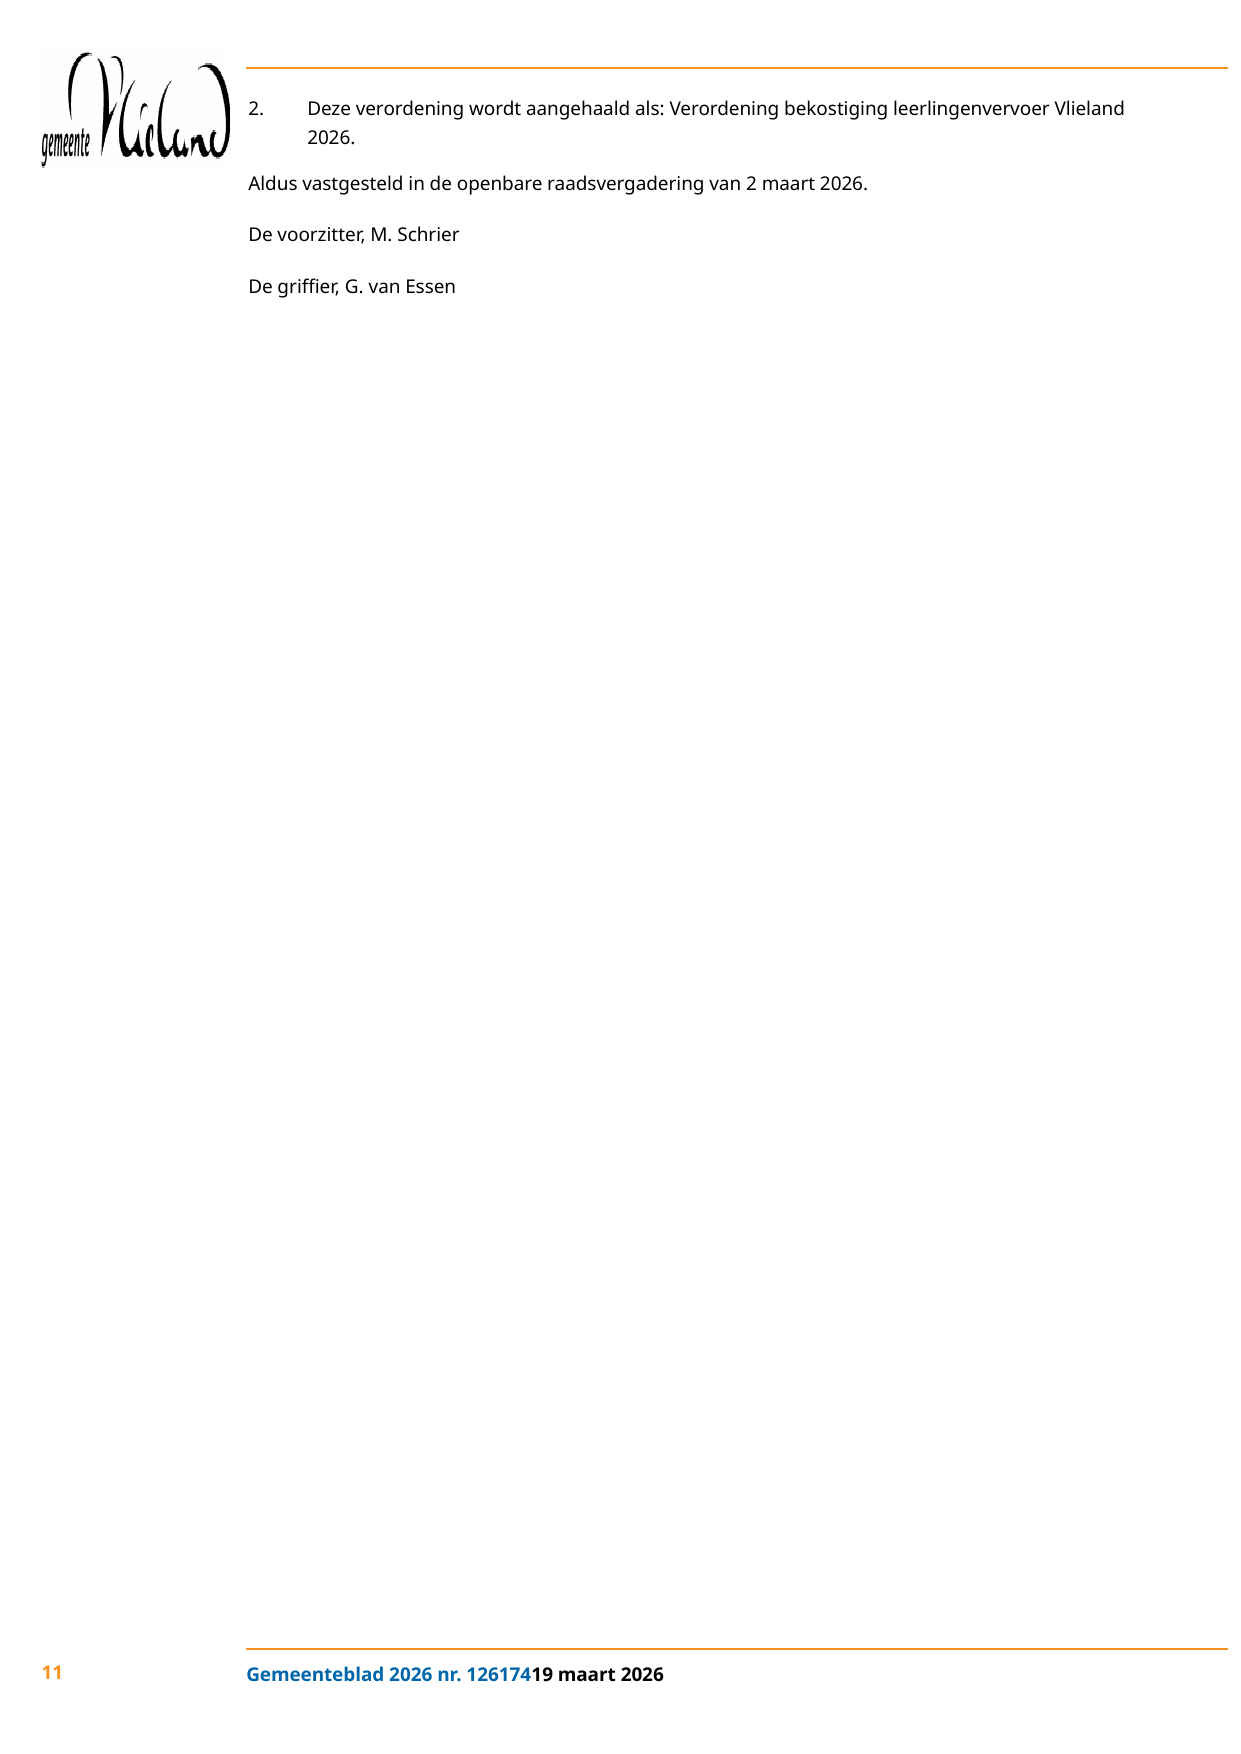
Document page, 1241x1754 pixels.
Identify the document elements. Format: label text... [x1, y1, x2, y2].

picture [41, 47, 231, 172]
text Aldus vastgesteld in de openbare raadsvergadering van 2 maart 2026. [248, 170, 1152, 196]
list Deze verordening wordt aangehaald als: Verordening bekostiging leerlingenvervoer Vlieland 2026. [248, 95, 1152, 150]
text De voorzitter, M. Schrier [248, 221, 1152, 247]
text De griffier, G. van Essen [248, 273, 1152, 299]
